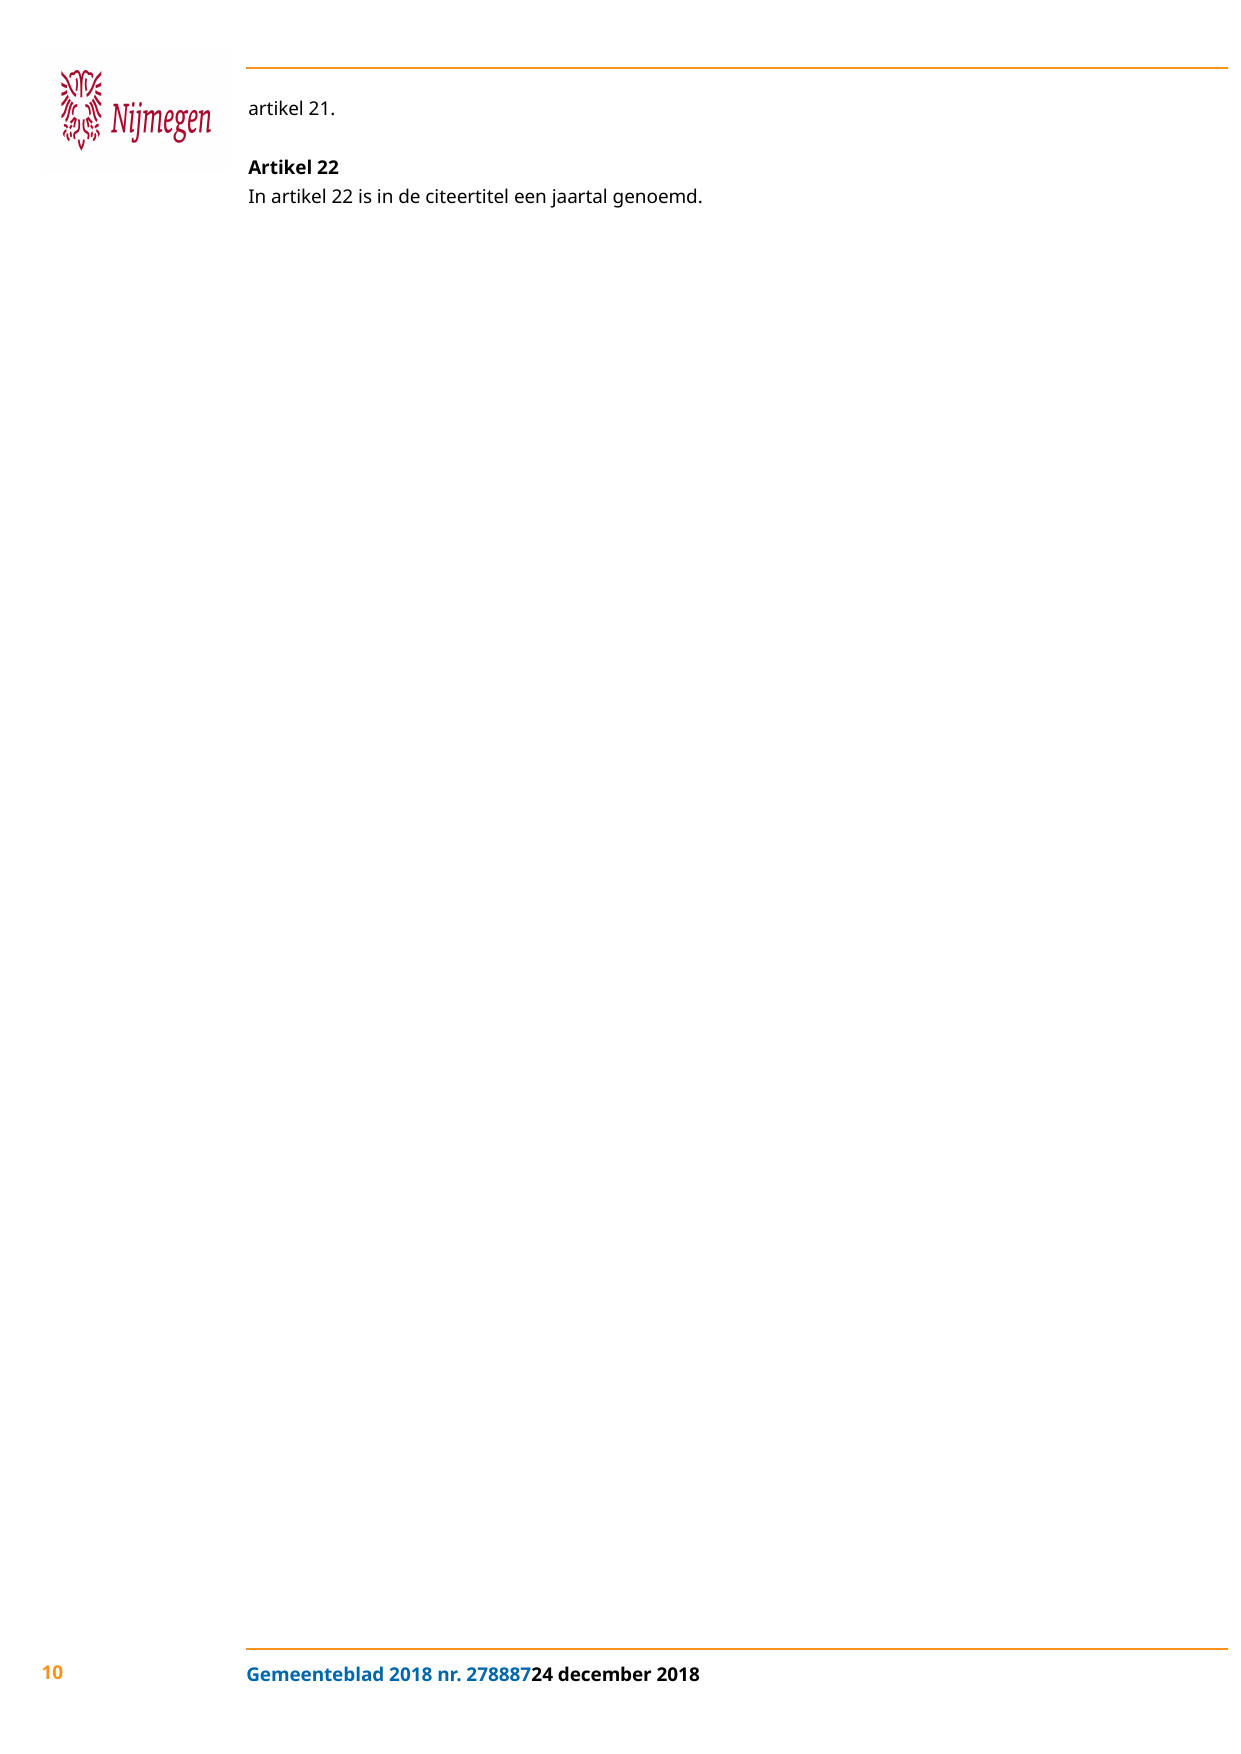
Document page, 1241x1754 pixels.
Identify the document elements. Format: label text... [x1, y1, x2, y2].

text Artikel 22 [248, 154, 1152, 180]
text artikel 21. [248, 95, 1152, 121]
text In artikel 22 is in de citeertitel een jaartal genoemd. [248, 183, 1152, 209]
picture [41, 47, 231, 172]
